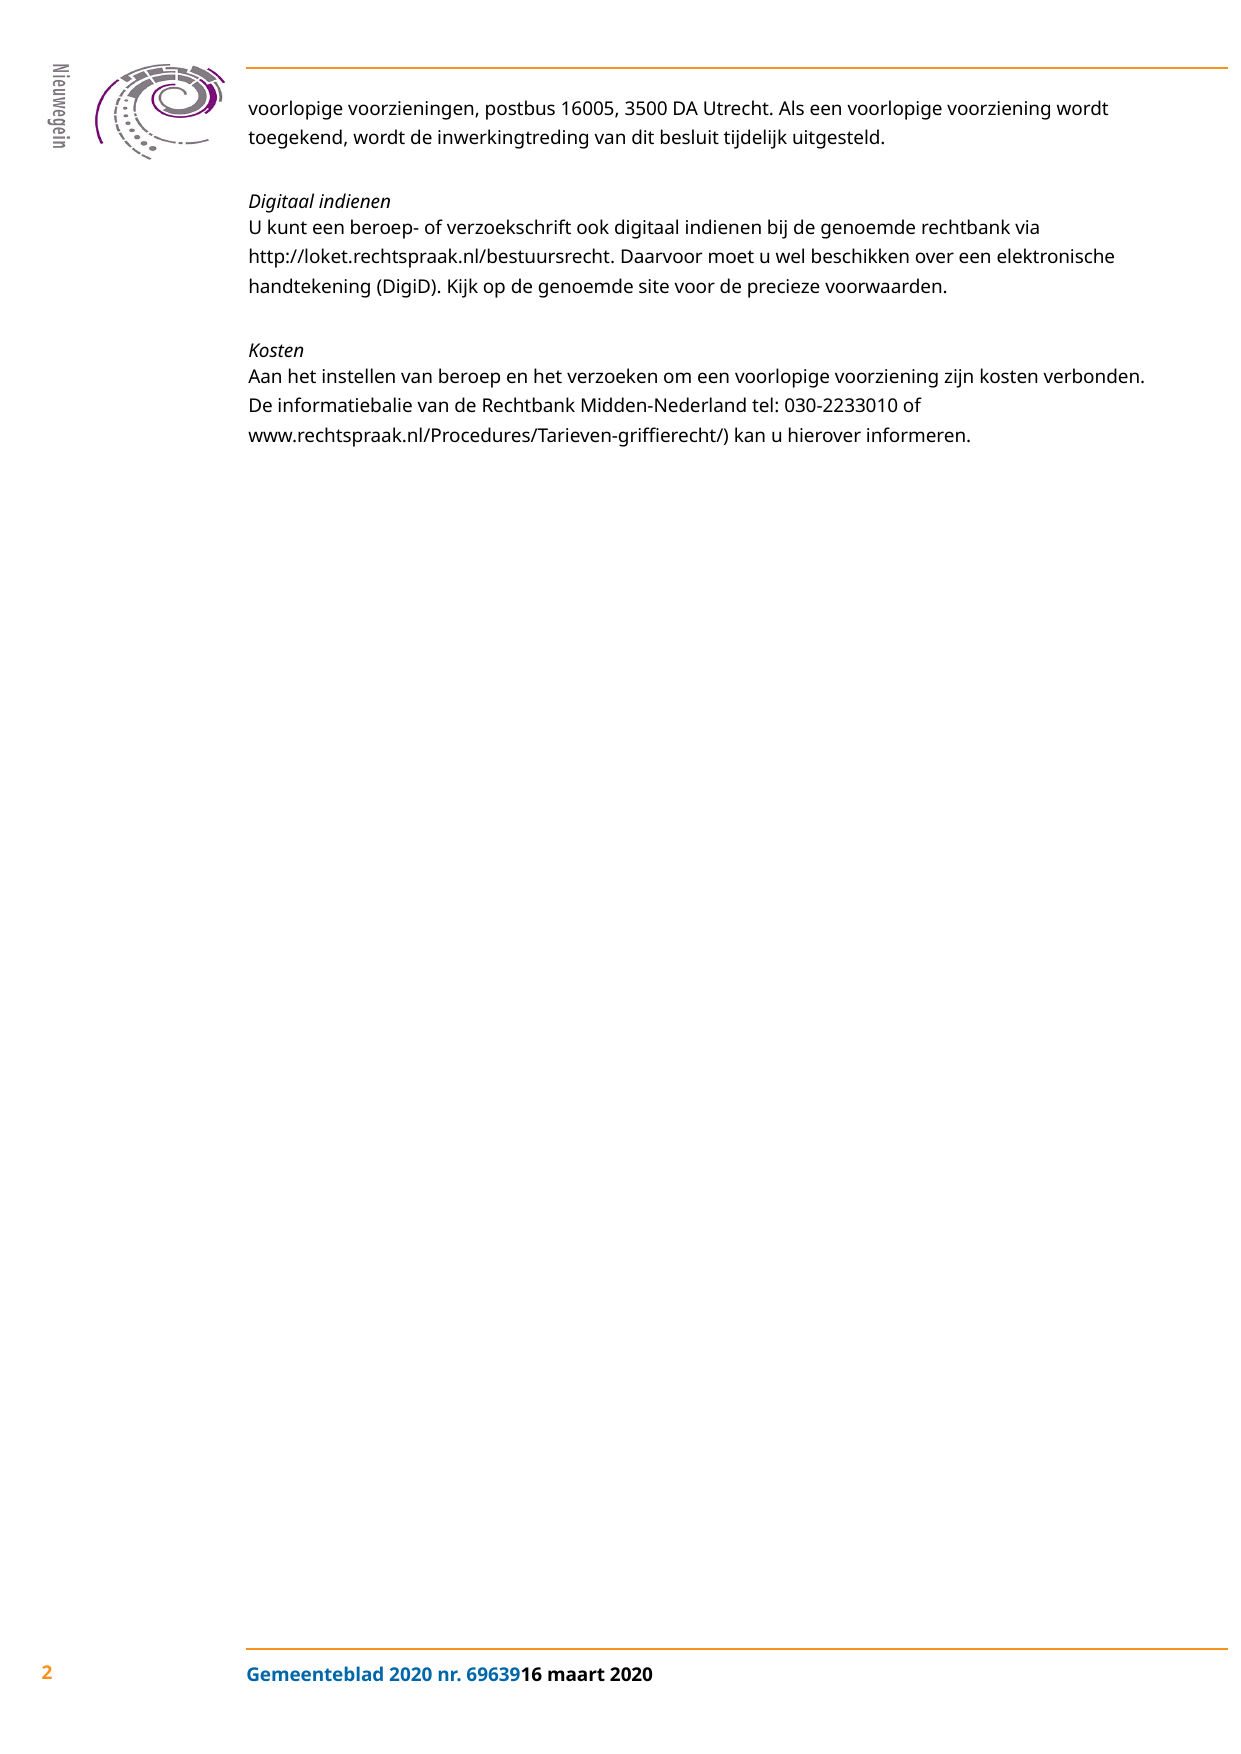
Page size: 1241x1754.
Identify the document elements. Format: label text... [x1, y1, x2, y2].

picture [41, 47, 231, 172]
text Aan het instellen van beroep en het verzoeken om een voorlopige voorziening zijn kosten verbonden. De informatiebalie van de Rechtbank Midden-Nederland tel: 030-2233010 of www.rechtspraak.nl/Procedures/Tarieven-griffierecht/) kan u hierover informeren. [248, 363, 1152, 448]
text Digitaal indienen [248, 188, 1152, 214]
text Kosten [248, 337, 1152, 363]
text U kunt een beroep- of verzoekschrift ook digitaal indienen bij de genoemde rechtbank via http://loket.rechtspraak.nl/bestuursrecht. Daarvoor moet u wel beschikken over een elektronische handtekening (DigiD). Kijk op de genoemde site voor de precieze voorwaarden. [248, 214, 1152, 299]
text voorlopige voorzieningen, postbus 16005, 3500 DA Utrecht. Als een voorlopige voorziening wordt toegekend, wordt de inwerkingtreding van dit besluit tijdelijk uitgesteld. [248, 95, 1152, 150]
